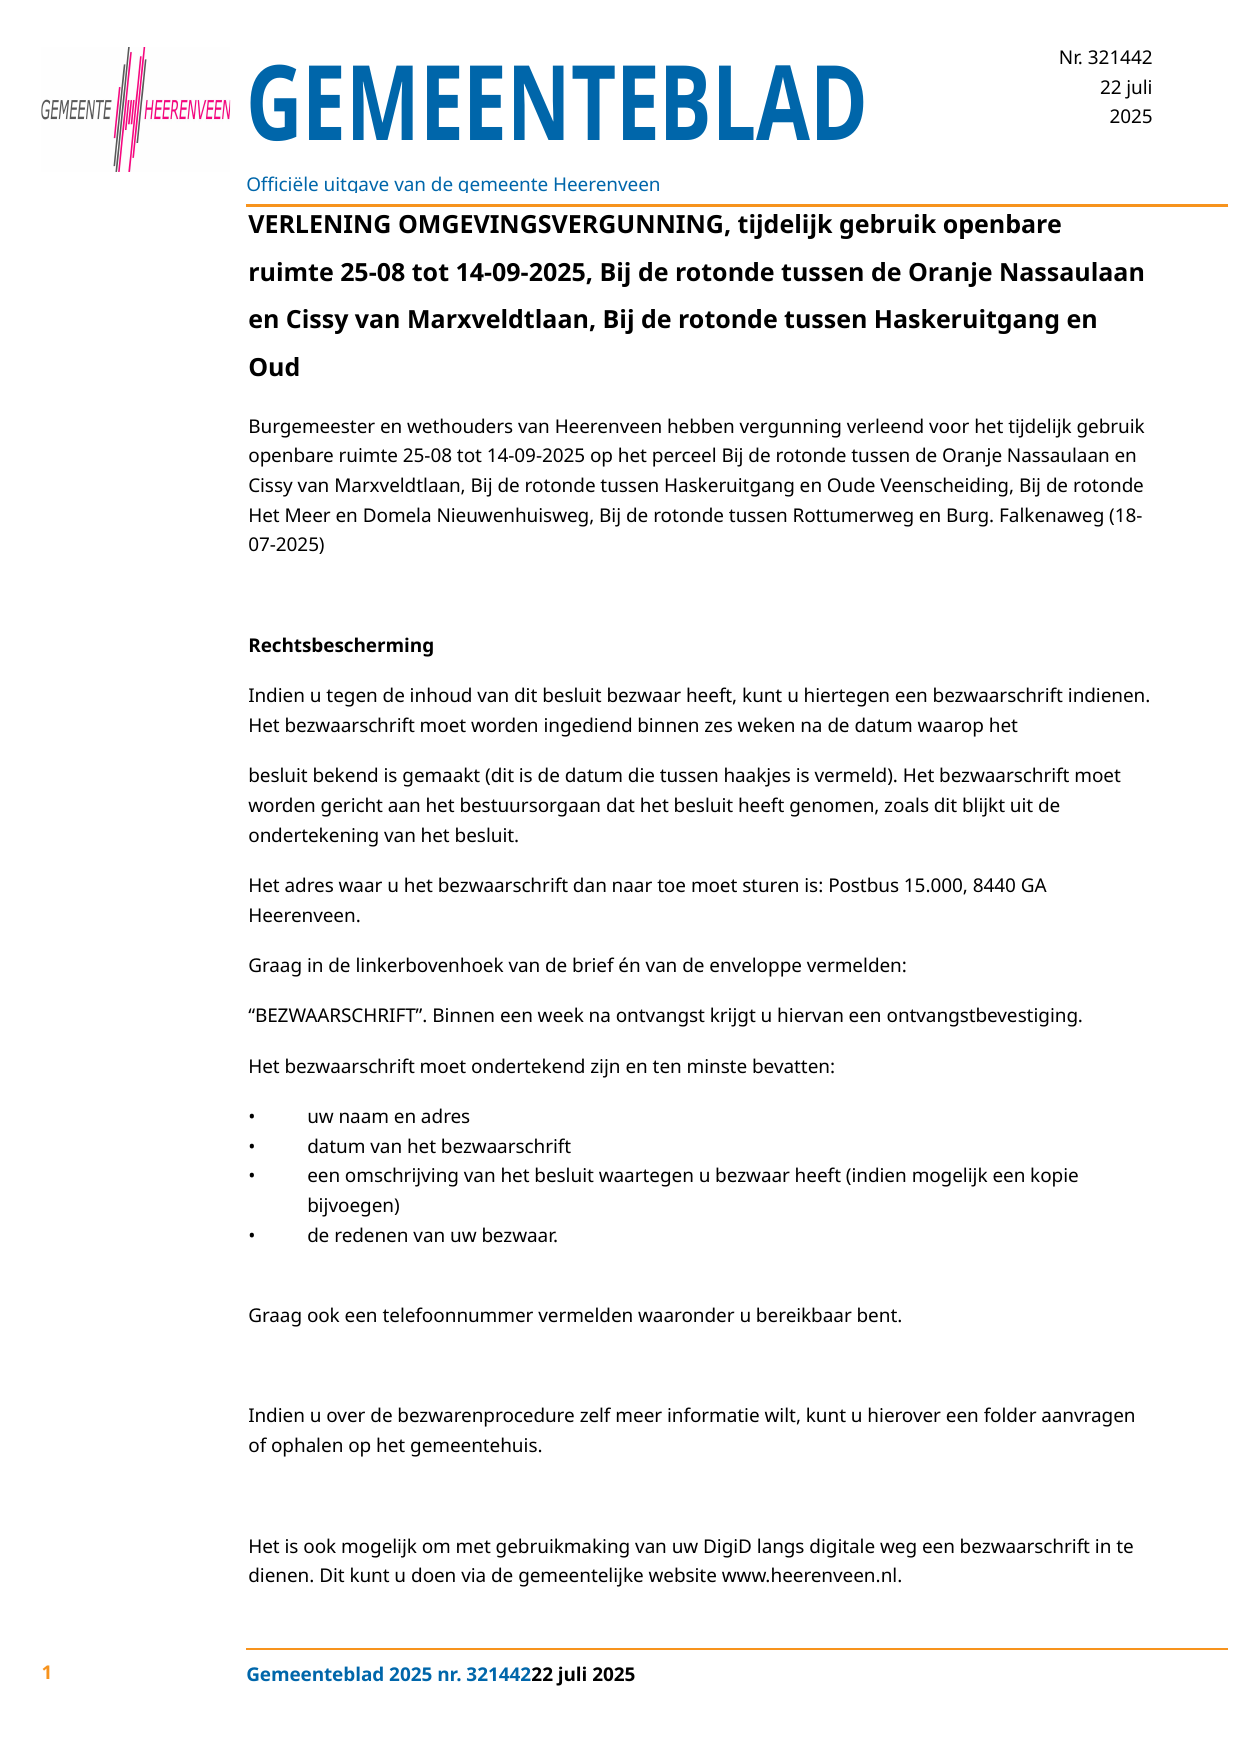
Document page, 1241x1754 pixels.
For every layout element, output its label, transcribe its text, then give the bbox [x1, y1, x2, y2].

text Het is ook mogelijk om met gebruikmaking van uw DigiD langs digitale weg een bezwaarschrift in te dienen. Dit kunt u doen via de gemeentelijke website www.heerenveen.nl. [248, 1533, 1152, 1588]
text Het bezwaarschrift moet ondertekend zijn en ten minste bevatten: [248, 1053, 1152, 1079]
list een omschrijving van het besluit waartegen u bezwaar heeft (indien mogelijk een kopie bijvoegen) [248, 1163, 1152, 1218]
picture [41, 47, 231, 172]
text Rechtsbescherming [248, 632, 1152, 658]
list de redenen van uw bezwaar. [248, 1222, 1152, 1248]
text Indien u over de bezwarenprocedure zelf meer informatie wilt, kunt u hierover een folder aanvragen of ophalen op het gemeentehuis. [248, 1403, 1152, 1458]
text Indien u tegen de inhoud van dit besluit bezwaar heeft, kunt u hiertegen een bezwaarschrift indienen. Het bezwaarschrift moet worden ingediend binnen zes weken na de datum waarop het [248, 683, 1152, 738]
text besluit bekend is gemaakt (dit is de datum die tussen haakjes is vermeld). Het bezwaarschrift moet worden gericht aan het bestuursorgaan dat het besluit heeft genomen, zoals dit blijkt uit de ondertekening van het besluit. [248, 763, 1152, 848]
text Burgemeester en wethouders van Heerenveen hebben vergunning verleend voor het tijdelijk gebruik openbare ruimte 25-08 tot 14-09-2025 op het perceel Bij de rotonde tussen de Oranje Nassaulaan en Cissy van Marxveldtlaan, Bij de rotonde tussen Haskeruitgang en Oude Veenscheiding, Bij de rotonde Het Meer en Domela Nieuwenhuisweg, Bij de rotonde tussen Rottumerweg en Burg. Falkenaweg (18-07-2025) [248, 413, 1152, 557]
text Graag ook een telefoonnummer vermelden waaronder u bereikbaar bent. [248, 1302, 1152, 1328]
text Het adres waar u het bezwaarschrift dan naar toe moet sturen is: Postbus 15.000, 8440 GA Heerenveen. [248, 872, 1152, 928]
text Graag in de linkerbovenhoek van de brief én van de enveloppe vermelden: [248, 952, 1152, 978]
text VERLENING OMGEVINGSVERGUNNING, tijdelijk gebruik openbare ruimte 25-08 tot 14-09-2025, Bij de rotonde tussen de Oranje Nassaulaan en Cissy van Marxveldtlaan, Bij de rotonde tussen Haskeruitgang en Oud [248, 207, 1152, 384]
list datum van het bezwaarschrift [248, 1133, 1152, 1159]
list uw naam en adres [248, 1103, 1152, 1129]
text “BEZWAARSCHRIFT”. Binnen een week na ontvangst krijgt u hiervan een ontvangstbevestiging. [248, 1003, 1152, 1028]
